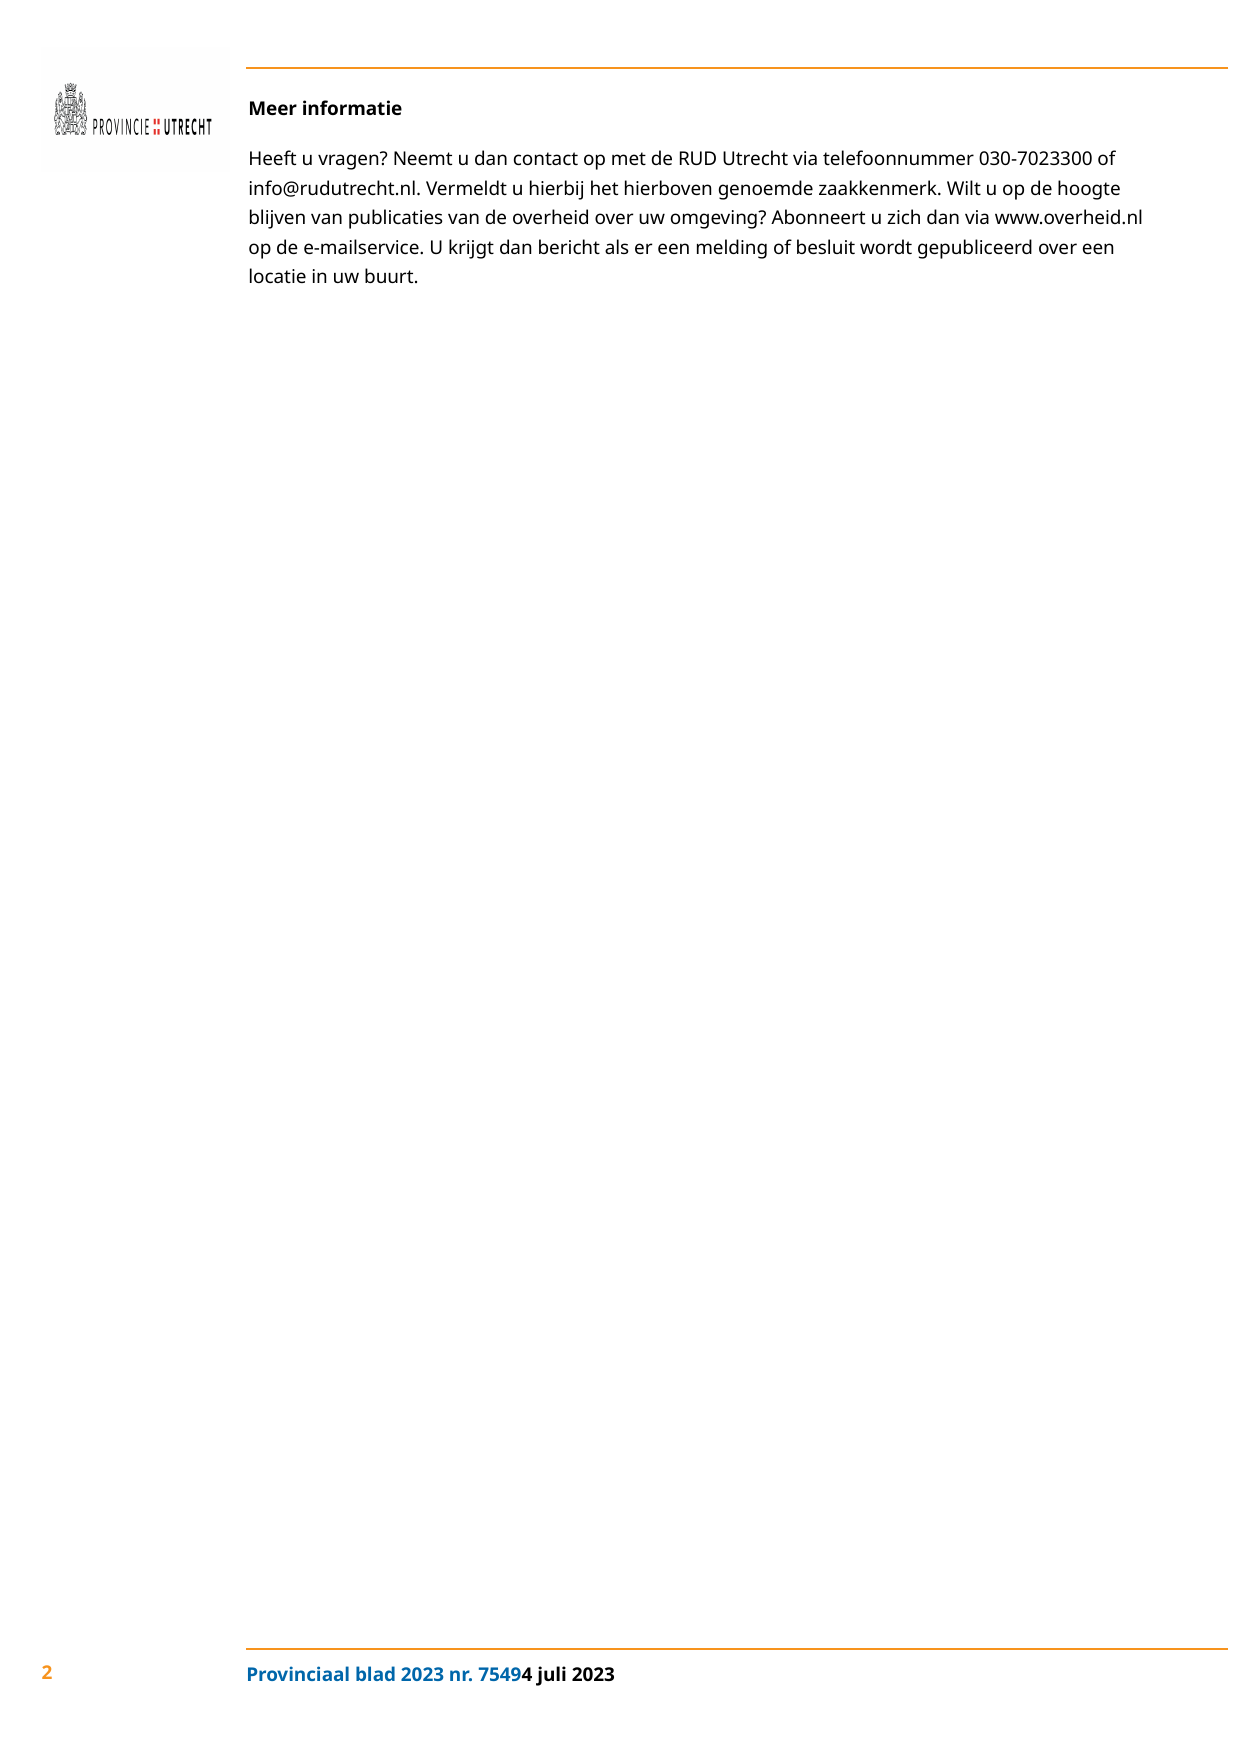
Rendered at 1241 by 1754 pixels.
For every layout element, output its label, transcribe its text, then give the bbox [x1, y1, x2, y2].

picture [41, 47, 231, 172]
text Heeft u vragen? Neemt u dan contact op met de RUD Utrecht via telefoonnummer 030-7023300 of info@rudutrecht.nl. Vermeldt u hierbij het hierboven genoemde zaakkenmerk. Wilt u op de hoogte blijven van publicaties van de overheid over uw omgeving? Abonneert u zich dan via www.overheid.nl op de e-mailservice. U krijgt dan bericht als er een melding of besluit wordt gepubliceerd over een locatie in uw buurt. [248, 145, 1152, 289]
text Meer informatie [248, 95, 1152, 121]
